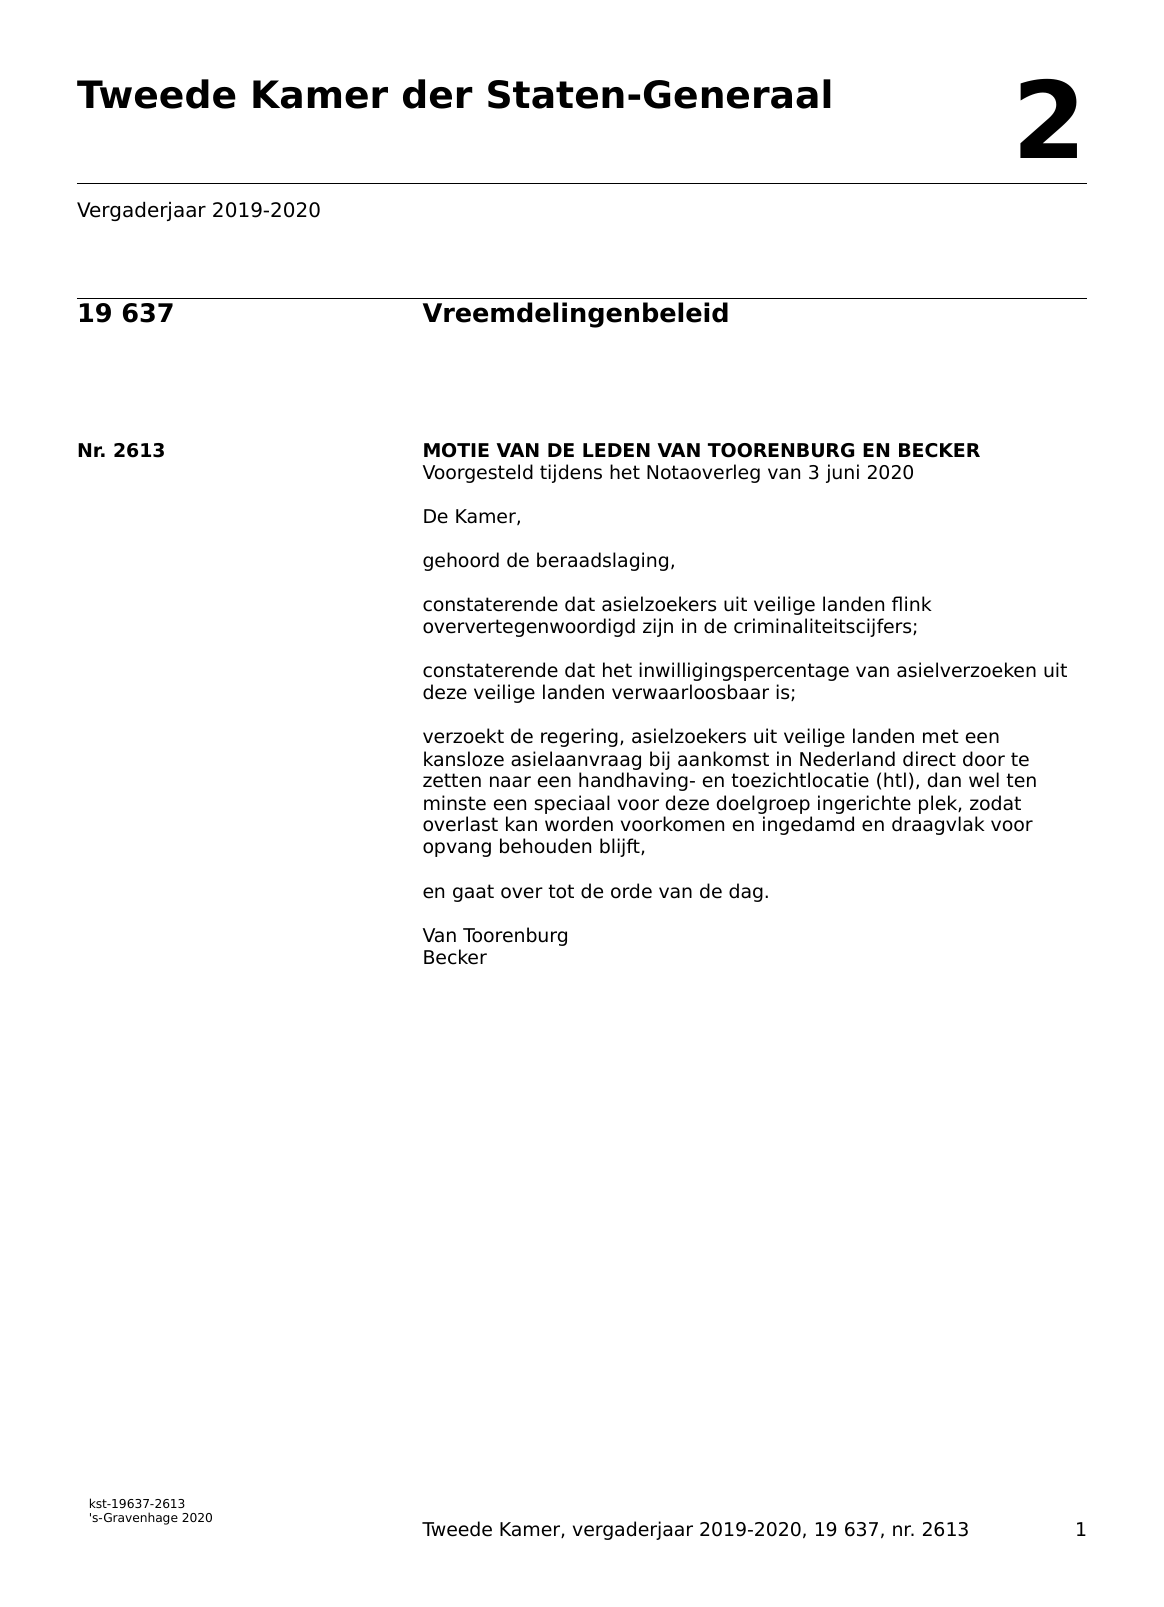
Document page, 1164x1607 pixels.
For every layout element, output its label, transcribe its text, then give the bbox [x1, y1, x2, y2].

subtitle Nr. 2613 MOTIE VAN DE LEDEN VAN TOORENBURG EN BECKER [77, 440, 1087, 462]
text Becker [422, 947, 1087, 969]
table_header Tweede Kamer der Staten-Generaal [77, 59, 886, 183]
text De Kamer, [422, 506, 1087, 528]
text constaterende dat asielzoekers uit veilige landen flink oververtegenwoordigd zijn in de criminaliteitscijfers; [422, 594, 1087, 638]
text kst-19637-2613 [88, 1497, 323, 1511]
text Van Toorenburg [422, 925, 1087, 947]
text Voorgesteld tijdens het Notaoverleg van 3 juni 2020 [422, 462, 1087, 484]
text 's-Gravenhage 2020 [88, 1511, 323, 1525]
text constaterende dat het inwilligingspercentage van asielverzoeken uit deze veilige landen verwaarloosbaar is; [422, 660, 1087, 704]
text gehoord de beraadslaging, [422, 550, 1087, 572]
table_header 2 [886, 59, 1087, 183]
subtitle 19 637 Vreemdelingenbeleid [77, 299, 1087, 329]
table_cell Vergaderjaar 2019-2020 [77, 184, 1087, 298]
text en gaat over tot de orde van de dag. [422, 881, 1087, 902]
text verzoekt de regering, asielzoekers uit veilige landen met een kansloze asielaanvraag bij aankomst in Nederland direct door te zetten naar een handhaving- en toezichtlocatie (htl), dan wel ten minste een speciaal voor deze doelgroep ingerichte plek, zodat overlast kan worden voorkomen en ingedamd en draagvlak voor opvang behouden blijft, [422, 726, 1087, 858]
